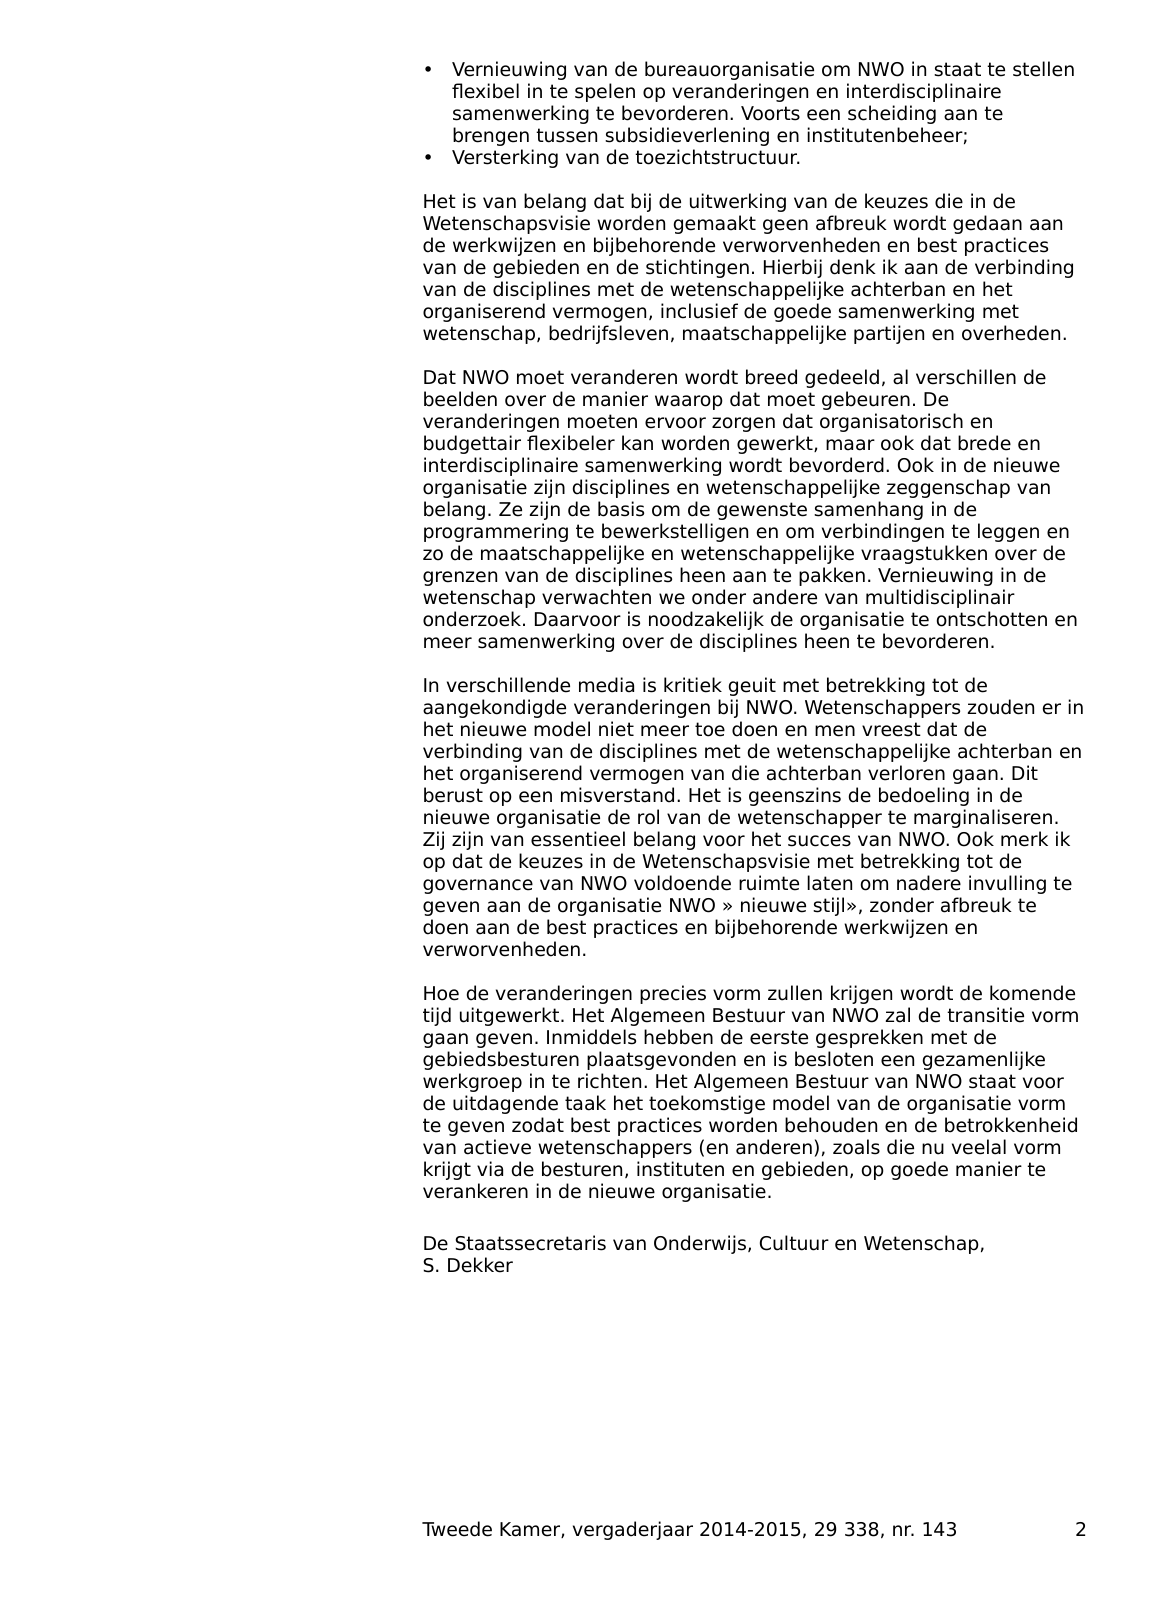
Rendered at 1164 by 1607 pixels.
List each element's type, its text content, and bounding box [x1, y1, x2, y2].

text Dat NWO moet veranderen wordt breed gedeeld, al verschillen de beelden over de manier waarop dat moet gebeuren. De veranderingen moeten ervoor zorgen dat organisatorisch en budgettair flexibeler kan worden gewerkt, maar ook dat brede en interdisciplinaire samenwerking wordt bevorderd. Ook in de nieuwe organisatie zijn disciplines en wetenschappelijke zeggenschap van belang. Ze zijn de basis om de gewenste samenhang in de programmering te bewerkstelligen en om verbindingen te leggen en zo de maatschappelijke en wetenschappelijke vraagstukken over de grenzen van de disciplines heen aan te pakken. Vernieuwing in de wetenschap verwachten we onder andere van multidisciplinair onderzoek. Daarvoor is noodzakelijk de organisatie te ontschotten en meer samenwerking over de disciplines heen te bevorderen. [422, 367, 1087, 653]
text De Staatssecretaris van Onderwijs, Cultuur en Wetenschap, S. Dekker [422, 1233, 1087, 1277]
text In verschillende media is kritiek geuit met betrekking tot de aangekondigde veranderingen bij NWO. Wetenschappers zouden er in het nieuwe model niet meer toe doen en men vreest dat de verbinding van de disciplines met de wetenschappelijke achterban en het organiserend vermogen van die achterban verloren gaan. Dit berust op een misverstand. Het is geenszins de bedoeling in de nieuwe organisatie de rol van de wetenschapper te marginaliseren. Zij zijn van essentieel belang voor het succes van NWO. Ook merk ik op dat de keuzes in de Wetenschapsvisie met betrekking tot de governance van NWO voldoende ruimte laten om nadere invulling te geven aan de organisatie NWO » nieuwe stijl», zonder afbreuk te doen aan de best practices en bijbehorende werkwijzen en verworvenheden. [422, 675, 1087, 961]
text • Vernieuwing van de bureauorganisatie om NWO in staat te stellen flexibel in te spelen op veranderingen en interdisciplinaire samenwerking te bevorderen. Voorts een scheiding aan te brengen tussen subsidieverlening en institutenbeheer; [422, 59, 1087, 147]
text Het is van belang dat bij de uitwerking van de keuzes die in de Wetenschapsvisie worden gemaakt geen afbreuk wordt gedaan aan de werkwijzen en bijbehorende verworvenheden en best practices van de gebieden en de stichtingen. Hierbij denk ik aan de verbinding van de disciplines met de wetenschappelijke achterban en het organiserend vermogen, inclusief de goede samenwerking met wetenschap, bedrijfsleven, maatschappelijke partijen en overheden. [422, 191, 1087, 345]
text Hoe de veranderingen precies vorm zullen krijgen wordt de komende tijd uitgewerkt. Het Algemeen Bestuur van NWO zal de transitie vorm gaan geven. Inmiddels hebben de eerste gesprekken met de gebiedsbesturen plaatsgevonden en is besloten een gezamenlijke werkgroep in te richten. Het Algemeen Bestuur van NWO staat voor de uitdagende taak het toekomstige model van de organisatie vorm te geven zodat best practices worden behouden en de betrokkenheid van actieve wetenschappers (en anderen), zoals die nu veelal vorm krijgt via de besturen, instituten en gebieden, op goede manier te verankeren in de nieuwe organisatie. [422, 983, 1087, 1203]
text • Versterking van de toezichtstructuur. [422, 147, 1087, 169]
